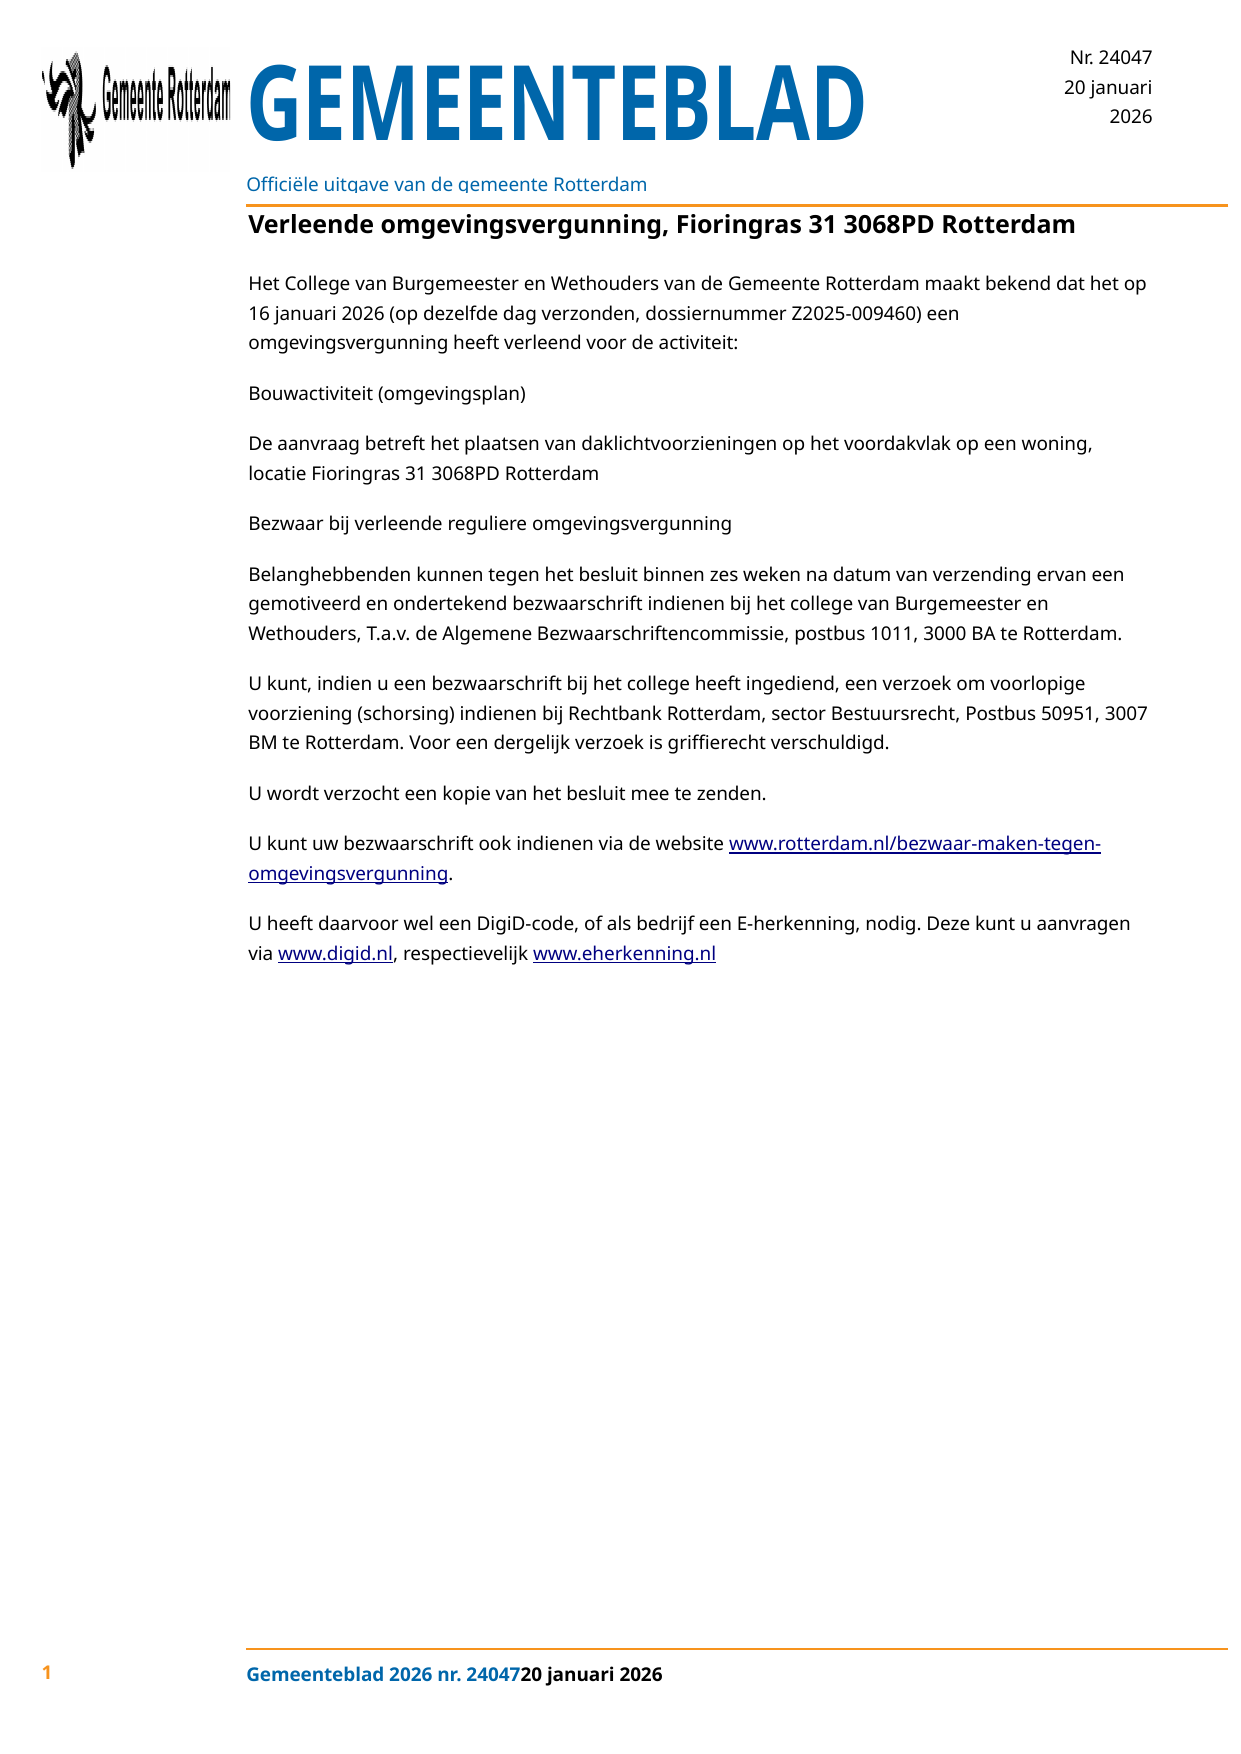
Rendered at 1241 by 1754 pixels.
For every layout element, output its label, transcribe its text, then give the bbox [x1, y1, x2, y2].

picture [41, 47, 231, 172]
text Het College van Burgemeester en Wethouders van de Gemeente Rotterdam maakt bekend dat het op 16 januari 2026 (op dezelfde dag verzonden, dossiernummer Z2025-009460) een omgevingsvergunning heeft verleend voor de activiteit: [248, 270, 1152, 355]
text U kunt uw bezwaarschrift ook indienen via de website www.rotterdam.nl/bezwaar-maken-tegen-omgevingsvergunning. [248, 830, 1152, 886]
text De aanvraag betreft het plaatsen van daklichtvoorzieningen op het voordakvlak op een woning, locatie Fioringras 31 3068PD Rotterdam [248, 430, 1152, 486]
text U heeft daarvoor wel een DigiD-code, of als bedrijf een E-herkenning, nodig. Deze kunt u aanvragen via www.digid.nl, respectievelijk www.eherkenning.nl [248, 910, 1152, 966]
text Verleende omgevingsvergunning, Fioringras 31 3068PD Rotterdam [248, 207, 1152, 241]
text Bezwaar bij verleende reguliere omgevingsvergunning [248, 510, 1152, 536]
text Belanghebbenden kunnen tegen het besluit binnen zes weken na datum van verzending ervan een gemotiveerd en ondertekend bezwaarschrift indienen bij het college van Burgemeester en Wethouders, T.a.v. de Algemene Bezwaarschriftencommissie, postbus 1011, 3000 BA te Rotterdam. [248, 561, 1152, 646]
text Bouwactiviteit (omgevingsplan) [248, 380, 1152, 406]
text U kunt, indien u een bezwaarschrift bij het college heeft ingediend, een verzoek om voorlopige voorziening (schorsing) indienen bij Rechtbank Rotterdam, sector Bestuursrecht, Postbus 50951, 3007 BM te Rotterdam. Voor een dergelijk verzoek is griffierecht verschuldigd. [248, 670, 1152, 755]
text U wordt verzocht een kopie van het besluit mee te zenden. [248, 780, 1152, 806]
